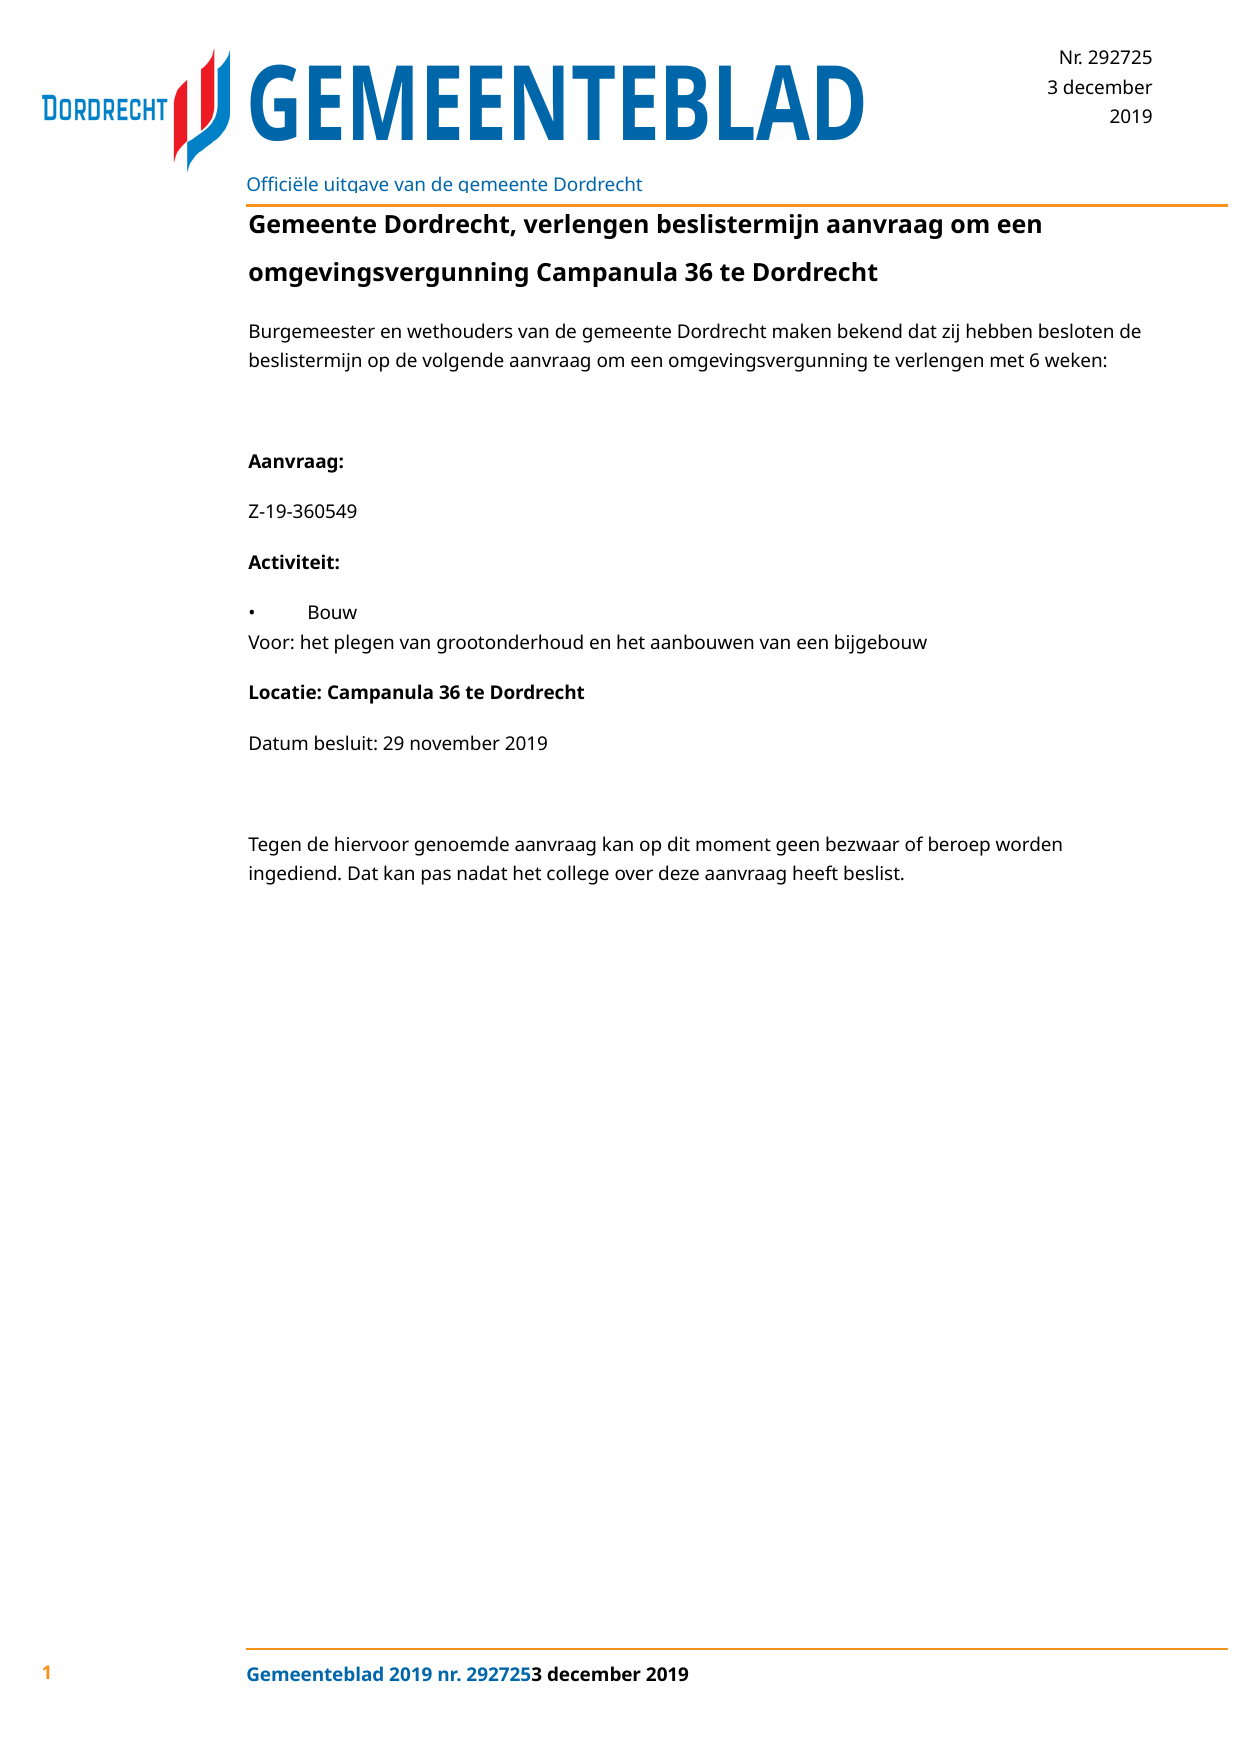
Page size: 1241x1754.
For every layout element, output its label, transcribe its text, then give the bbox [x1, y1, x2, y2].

text Datum besluit: 29 november 2019 [248, 730, 1152, 756]
text Tegen de hiervoor genoemde aanvraag kan op dit moment geen bezwaar of beroep worden ingediend. Dat kan pas nadat het college over deze aanvraag heeft beslist. [248, 831, 1152, 886]
text Aanvraag: [248, 448, 1152, 474]
text Z-19-360549 [248, 499, 1152, 524]
text Gemeente Dordrecht, verlengen beslistermijn aanvraag om een omgevingsvergunning Campanula 36 te Dordrecht [248, 207, 1152, 288]
text Burgemeester en wethouders van de gemeente Dordrecht maken bekend dat zij hebben besloten de beslistermijn op de volgende aanvraag om een omgevingsvergunning te verlengen met 6 weken: [248, 318, 1152, 373]
list Bouw [248, 599, 1152, 625]
text Locatie: Campanula 36 te Dordrecht [248, 679, 1152, 705]
text Voor: het plegen van grootonderhoud en het aanbouwen van een bijgebouw [248, 629, 1152, 655]
picture [41, 47, 231, 172]
text Activiteit: [248, 549, 1152, 575]
